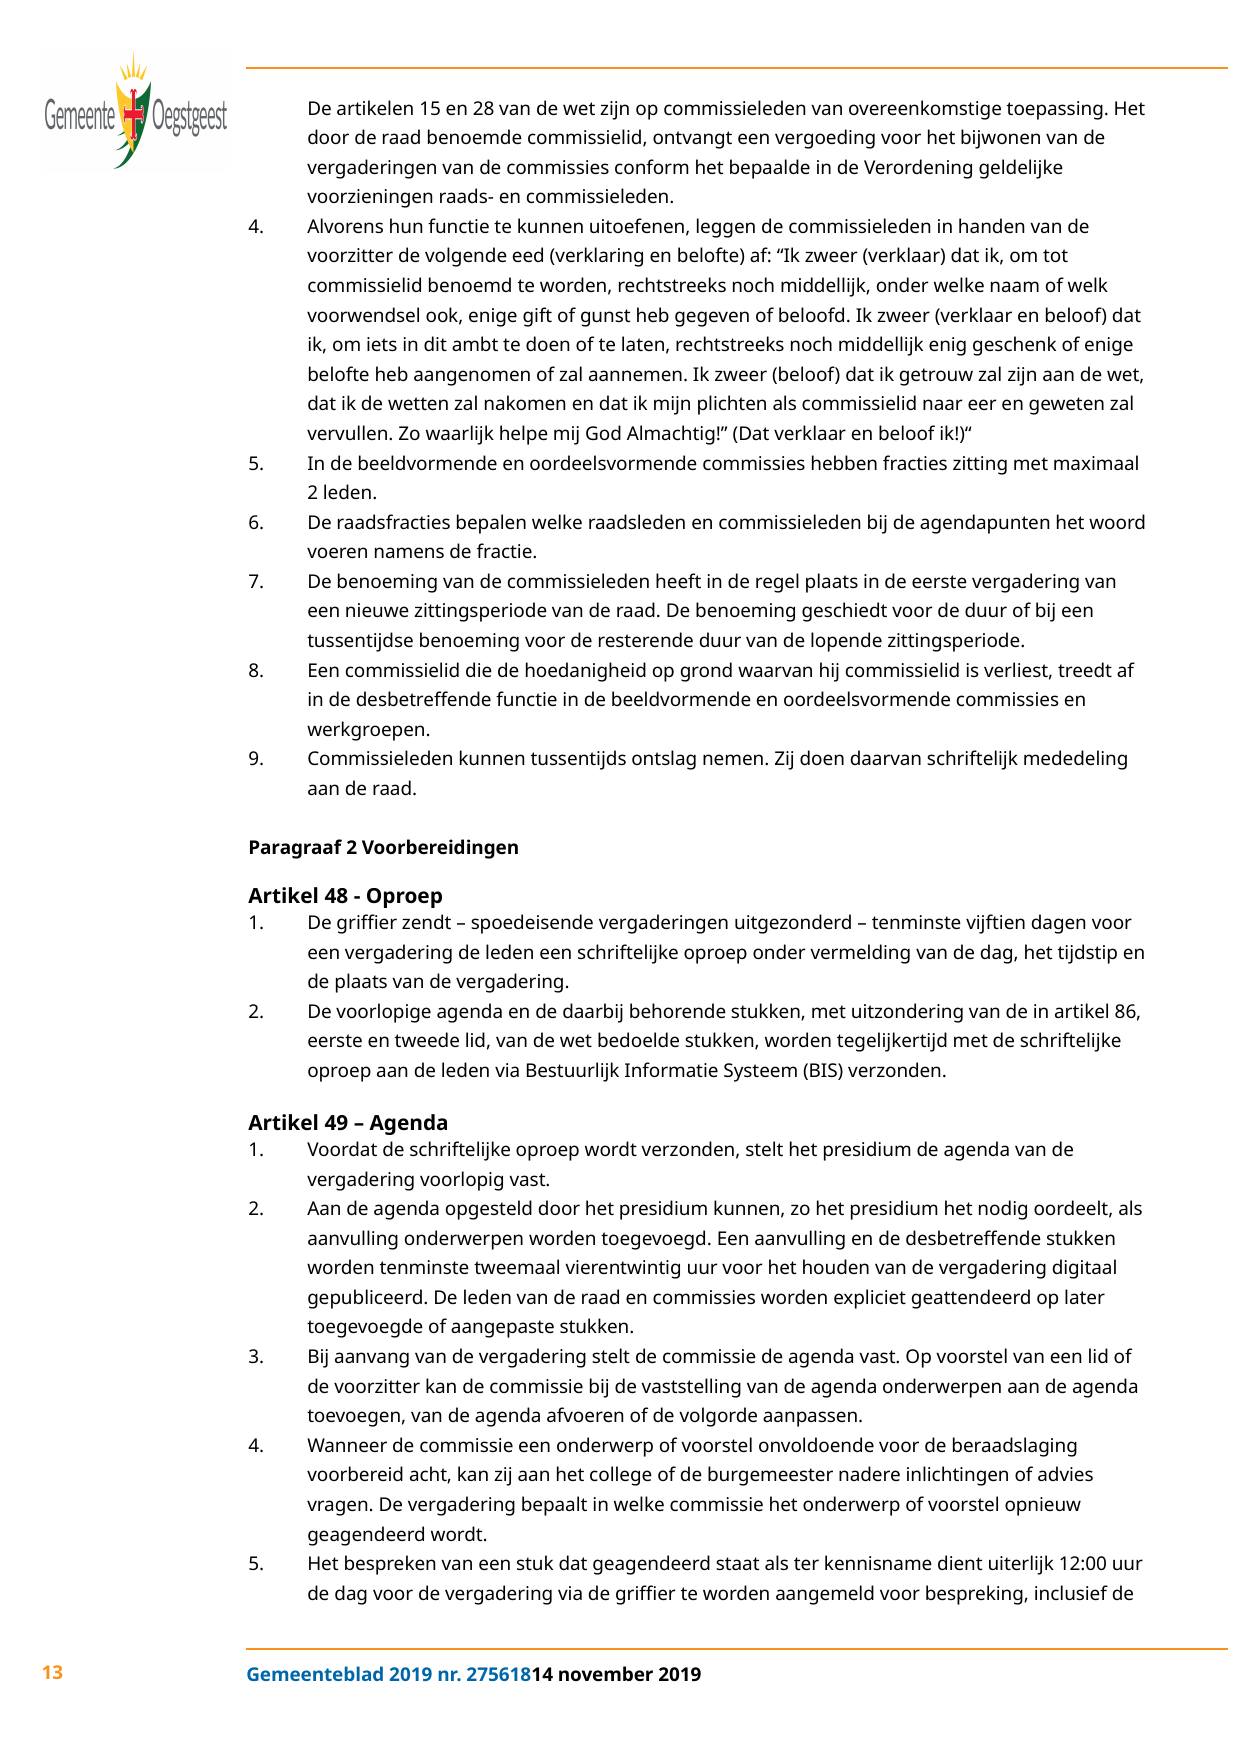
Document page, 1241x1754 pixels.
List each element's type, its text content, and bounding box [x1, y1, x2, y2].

list Bij aanvang van de vergadering stelt de commissie de agenda vast. Op voorstel van een lid of de voorzitter kan de commissie bij de vaststelling van de agenda onderwerpen aan de agenda toevoegen, van de agenda afvoeren of de volgorde aanpassen. [248, 1343, 1152, 1428]
list Aan de agenda opgesteld door het presidium kunnen, zo het presidium het nodig oordeelt, als aanvulling onderwerpen worden toegevoegd. Een aanvulling en de desbetreffende stukken worden tenminste tweemaal vierentwintig uur voor het houden van de vergadering digitaal gepubliceerd. De leden van de raad en commissies worden expliciet geattendeerd op later toegevoegde of aangepaste stukken. [248, 1195, 1152, 1339]
picture [41, 47, 231, 172]
list Een commissielid die de hoedanigheid op grond waarvan hij commissielid is verliest, treedt af in de desbetreffende functie in de beeldvormende en oordeelsvormende commissies en werkgroepen. [248, 657, 1152, 742]
list De raadsfracties bepalen welke raadsleden en commissieleden bij de agendapunten het woord voeren namens de fractie. [248, 509, 1152, 564]
list Commissieleden kunnen tussentijds ontslag nemen. Zij doen daarvan schriftelijk mededeling aan de raad. [248, 746, 1152, 801]
list Wanneer de commissie een onderwerp of voorstel onvoldoende voor de beraadslaging voorbereid acht, kan zij aan het college of de burgemeester nadere inlichtingen of advies vragen. De vergadering bepaalt in welke commissie het onderwerp of voorstel opnieuw geagendeerd wordt. [248, 1432, 1152, 1546]
list De benoeming van de commissieleden heeft in de regel plaats in de eerste vergadering van een nieuwe zittingsperiode van de raad. De benoeming geschiedt voor de duur of bij een tussentijdse benoeming voor de resterende duur van de lopende zittingsperiode. [248, 568, 1152, 653]
list Alvorens hun functie te kunnen uitoefenen, leggen de commissieleden in handen van de voorzitter de volgende eed (verklaring en belofte) af: “Ik zweer (verklaar) dat ik, om tot commissielid benoemd te worden, rechtstreeks noch middellijk, onder welke naam of welk voorwendsel ook, enige gift of gunst heb gegeven of beloofd. Ik zweer (verklaar en beloof) dat ik, om iets in dit ambt te doen of te laten, rechtstreeks noch middellijk enig geschenk of enige belofte heb aangenomen of zal aannemen. Ik zweer (beloof) dat ik getrouw zal zijn aan de wet, dat ik de wetten zal nakomen en dat ik mijn plichten als commissielid naar eer en geweten zal vervullen. Zo waarlijk helpe mij God Almachtig!” (Dat verklaar en beloof ik!)“ [248, 213, 1152, 446]
list Voordat de schriftelijke oproep wordt verzonden, stelt het presidium de agenda van de vergadering voorlopig vast. [248, 1136, 1152, 1191]
list Het bespreken van een stuk dat geagendeerd staat als ter kennisname dient uiterlijk 12:00 uur de dag voor de vergadering via de griffier te worden aangemeld voor bespreking, inclusief de [248, 1550, 1152, 1606]
list In de beeldvormende en oordeelsvormende commissies hebben fracties zitting met maximaal 2 leden. [248, 450, 1152, 505]
list De artikelen 15 en 28 van de wet zijn op commissieleden van overeenkomstige toepassing. Het door de raad benoemde commissielid, ontvangt een vergoeding voor het bijwonen van de vergaderingen van de commissies conform het bepaalde in de Verordening geldelijke voorzieningen raads- en commissieleden. [248, 95, 1152, 209]
list De voorlopige agenda en de daarbij behorende stukken, met uitzondering van de in artikel 86, eerste en tweede lid, van de wet bedoelde stukken, worden tegelijkertijd met de schriftelijke oproep aan de leden via Bestuurlijk Informatie Systeem (BIS) verzonden. [248, 998, 1152, 1083]
text Paragraaf 2 Voorbereidingen [248, 834, 1152, 860]
text Artikel 49 – Agenda [248, 1108, 1152, 1136]
text Artikel 48 - Oproep [248, 881, 1152, 909]
list De griffier zendt – spoedeisende vergaderingen uitgezonderd – tenminste vijftien dagen voor een vergadering de leden een schriftelijke oproep onder vermelding van de dag, het tijdstip en de plaats van de vergadering. [248, 909, 1152, 994]
